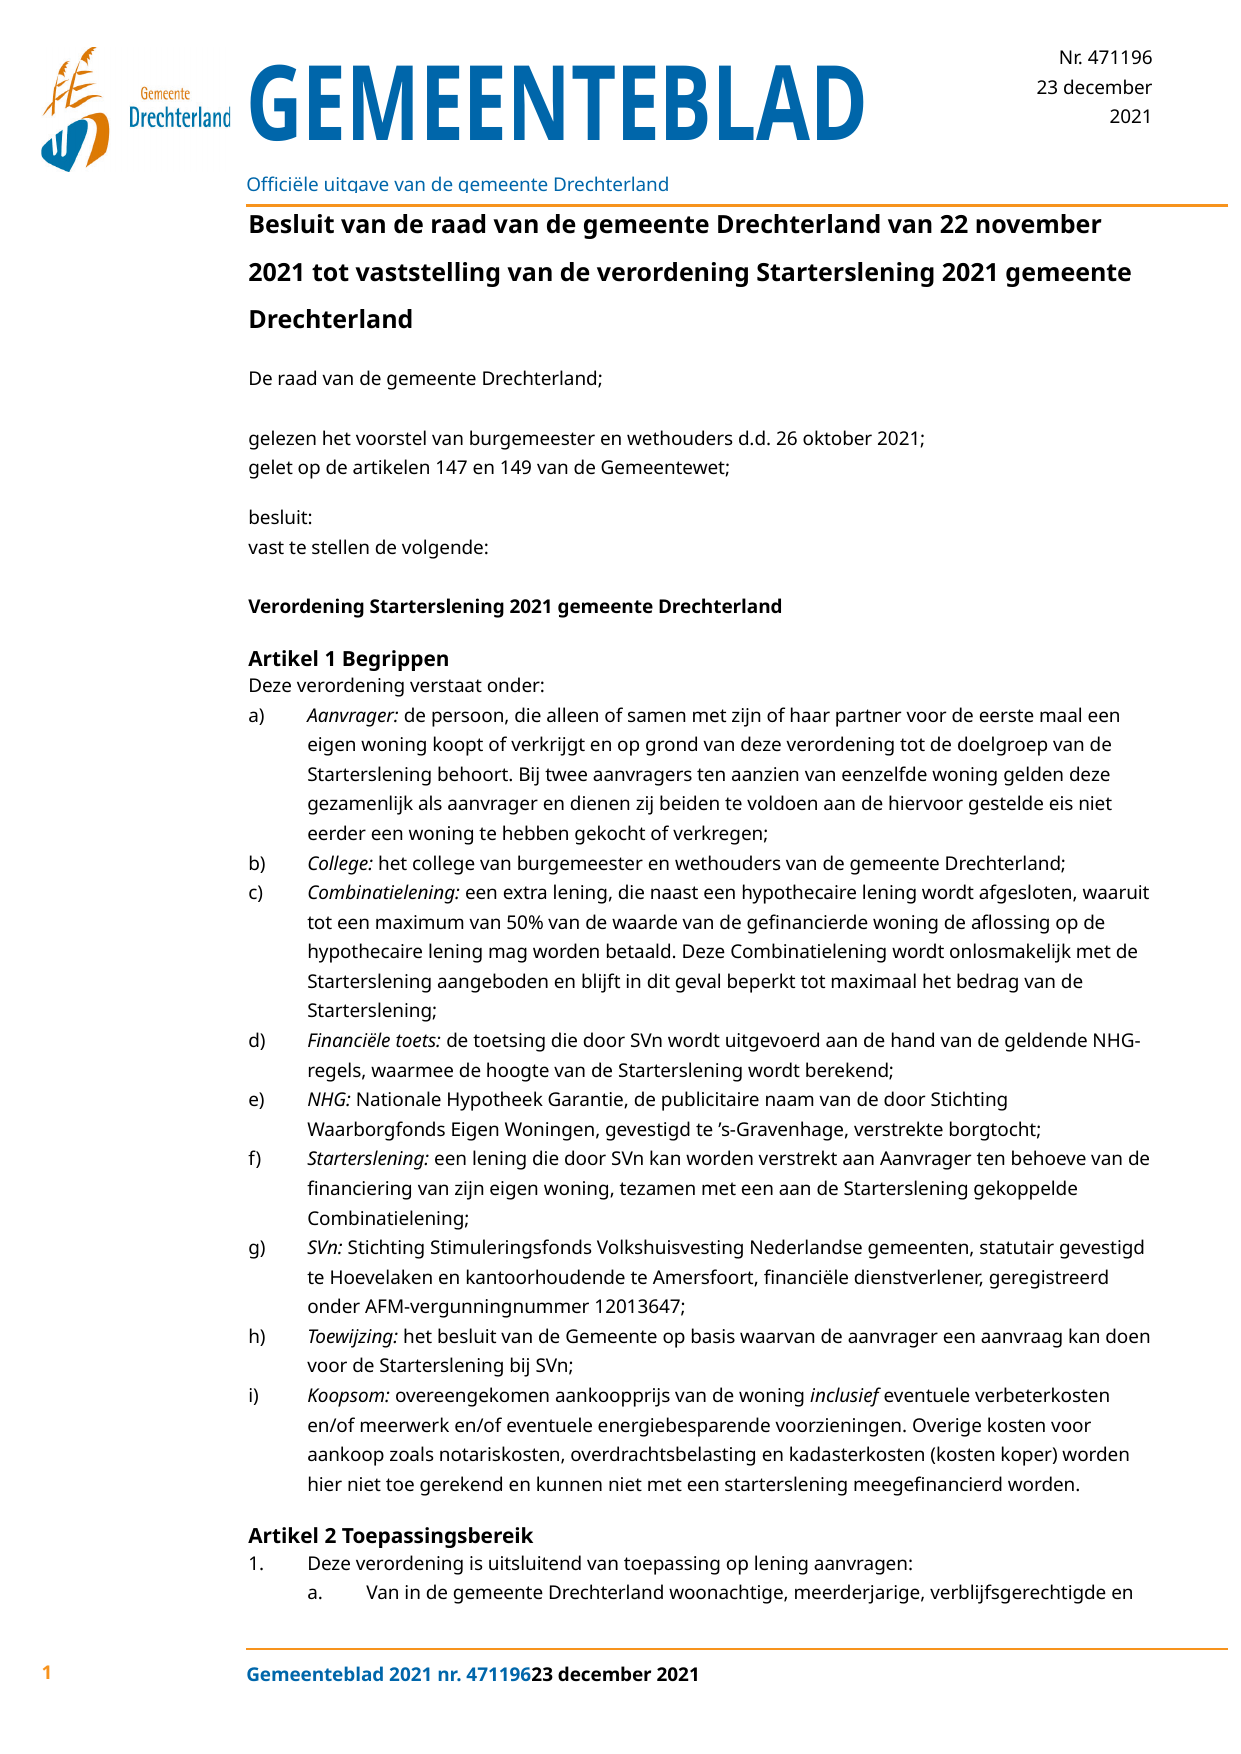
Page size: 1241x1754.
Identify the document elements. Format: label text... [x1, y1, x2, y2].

list Deze verordening is uitsluitend van toepassing op lening aanvragen: [248, 1550, 1152, 1576]
text gelet op de artikelen 147 en 149 van de Gemeentewet; [248, 454, 1152, 480]
list Financiële toets: de toetsing die door SVn wordt uitgevoerd aan de hand van de geldende NHG-regels, waarmee de hoogte van de Starterslening wordt berekend; [248, 1027, 1152, 1082]
text Verordening Starterslening 2021 gemeente Drechterland [248, 593, 1152, 619]
picture [226, 115, 231, 124]
text besluit: [248, 504, 1152, 530]
list College: het college van burgemeester en wethouders van de gemeente Drechterland; [248, 850, 1152, 875]
list SVn: Stichting Stimuleringsfonds Volkshuisvesting Nederlandse gemeenten, statutair gevestigd te Hoevelaken en kantoorhoudende te Amersfoort, financiële dienstverlener, geregistreerd onder AFM-vergunningnummer 12013647; [248, 1234, 1152, 1319]
list Toewijzing: het besluit van de Gemeente op basis waarvan de aanvrager een aanvraag kan doen voor de Starterslening bij SVn; [248, 1323, 1152, 1378]
text De raad van de gemeente Drechterland; [248, 366, 1152, 391]
picture [41, 158, 64, 172]
list Van in de gemeente Drechterland woonachtige, meerderjarige, verblijfsgerechtigde en [307, 1579, 1152, 1605]
picture [41, 47, 231, 172]
text Artikel 2 Toepassingsbereik [248, 1521, 1152, 1550]
list NHG: Nationale Hypotheek Garantie, de publicitaire naam van de door Stichting Waarborgfonds Eigen Woningen, gevestigd te ’s-Gravenhage, verstrekte borgtocht; [248, 1086, 1152, 1142]
list Koopsom: overeengekomen aankoopprijs van de woning inclusief eventuele verbeterkosten en/of meerwerk en/of eventuele energiebesparende voorzieningen. Overige kosten voor aankoop zoals notariskosten, overdrachtsbelasting en kadasterkosten (kosten koper) worden hier niet toe gerekend en kunnen niet met een starterslening meegefinancierd worden. [248, 1382, 1152, 1497]
text Artikel 1 Begrippen [248, 644, 1152, 672]
list Starterslening: een lening die door SVn kan worden verstrekt aan Aanvrager ten behoeve van de financiering van zijn eigen woning, tezamen met een aan de Starterslening gekoppelde Combinatielening; [248, 1146, 1152, 1230]
list Aanvrager: de persoon, die alleen of samen met zijn of haar partner voor de eerste maal een eigen woning koopt of verkrijgt en op grond van deze verordening tot de doelgroep van de Starterslening behoort. Bij twee aanvragers ten aanzien van eenzelfde woning gelden deze gezamenlijk als aanvrager en dienen zij beiden te voldoen aan de hiervoor gestelde eis niet eerder een woning te hebben gekocht of verkregen; [248, 702, 1152, 846]
list Combinatielening: een extra lening, die naast een hypothecaire lening wordt afgesloten, waaruit tot een maximum van 50% van de waarde van de gefinancierde woning de aflossing op de hypothecaire lening mag worden betaald. Deze Combinatielening wordt onlosmakelijk met de Starterslening aangeboden en blijft in dit geval beperkt tot maximaal het bedrag van de Starterslening; [248, 879, 1152, 1023]
text Deze verordening verstaat onder: [248, 672, 1152, 698]
text vast te stellen de volgende: [248, 534, 1152, 560]
text Besluit van de raad van de gemeente Drechterland van 22 november 2021 tot vaststelling van de verordening Starterslening 2021 gemeente Drechterland [248, 207, 1152, 336]
text gelezen het voorstel van burgemeester en wethouders d.d. 26 oktober 2021; [248, 425, 1152, 450]
